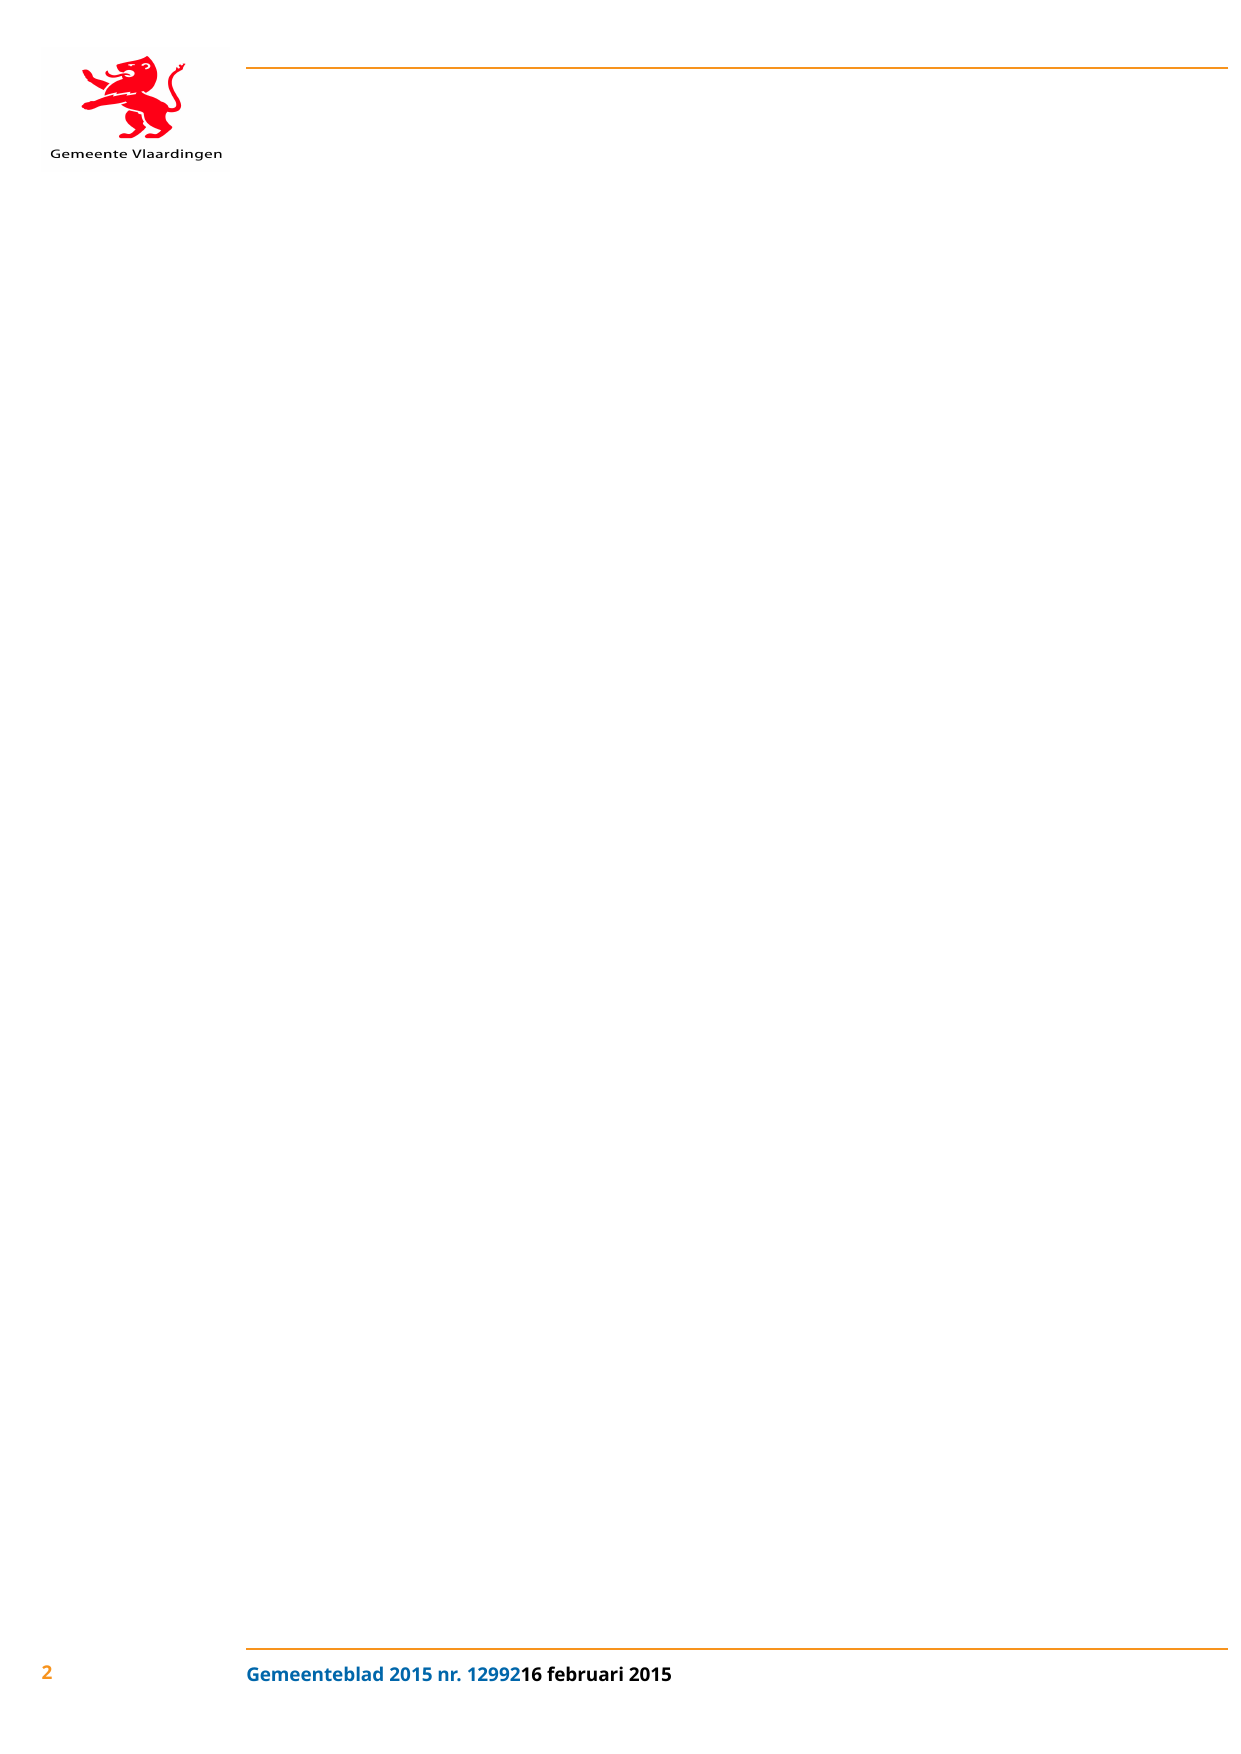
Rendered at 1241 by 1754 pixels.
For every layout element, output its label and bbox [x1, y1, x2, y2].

picture [41, 47, 231, 172]
